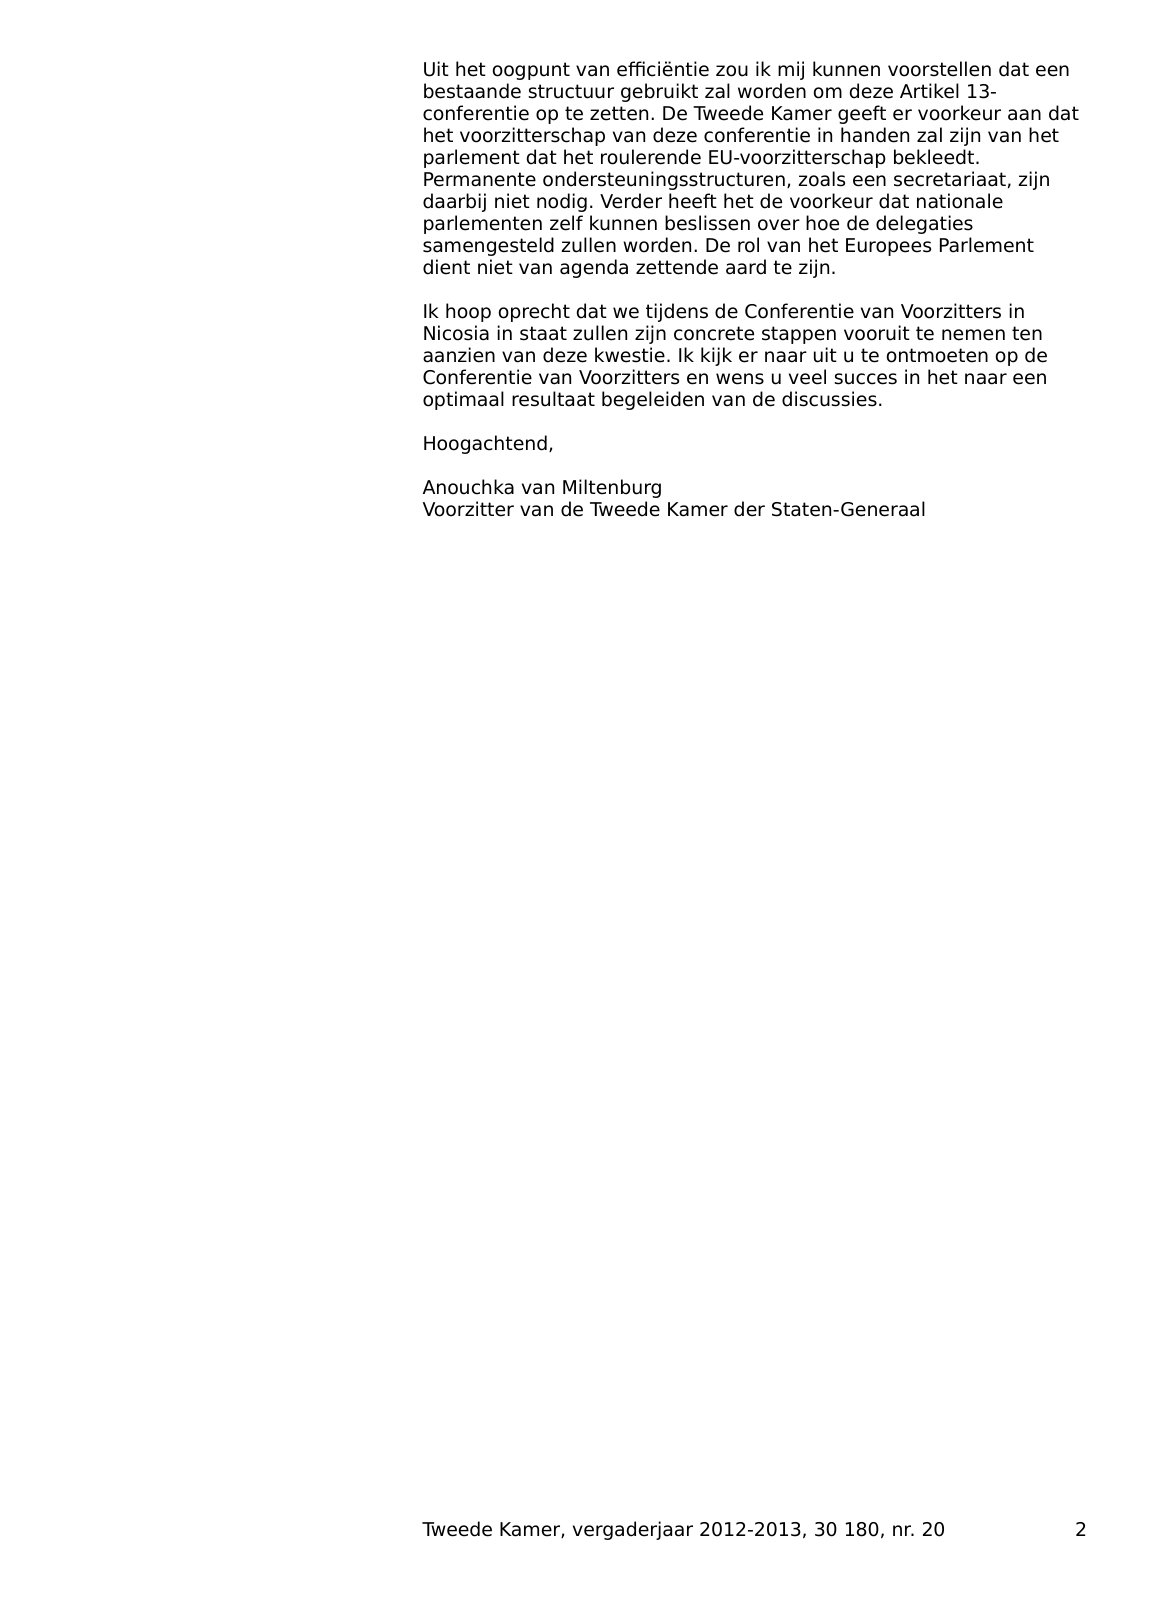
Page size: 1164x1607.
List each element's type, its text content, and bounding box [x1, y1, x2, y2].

text Ik hoop oprecht dat we tijdens de Conferentie van Voorzitters in Nicosia in staat zullen zijn concrete stappen vooruit te nemen ten aanzien van deze kwestie. Ik kijk er naar uit u te ontmoeten op de Conferentie van Voorzitters en wens u veel succes in het naar een optimaal resultaat begeleiden van de discussies. [422, 301, 1087, 411]
text Uit het oogpunt van efficiëntie zou ik mij kunnen voorstellen dat een bestaande structuur gebruikt zal worden om deze Artikel 13-conferentie op te zetten. De Tweede Kamer geeft er voorkeur aan dat het voorzitterschap van deze conferentie in handen zal zijn van het parlement dat het roulerende EU-voorzitterschap bekleedt. Permanente ondersteuningsstructuren, zoals een secretariaat, zijn daarbij niet nodig. Verder heeft het de voorkeur dat nationale parlementen zelf kunnen beslissen over hoe de delegaties samengesteld zullen worden. De rol van het Europees Parlement dient niet van agenda zettende aard te zijn. [422, 59, 1087, 279]
text Voorzitter van de Tweede Kamer der Staten-Generaal [422, 499, 1087, 521]
text Hoogachtend, [422, 433, 1087, 455]
text Anouchka van Miltenburg [422, 477, 1087, 499]
